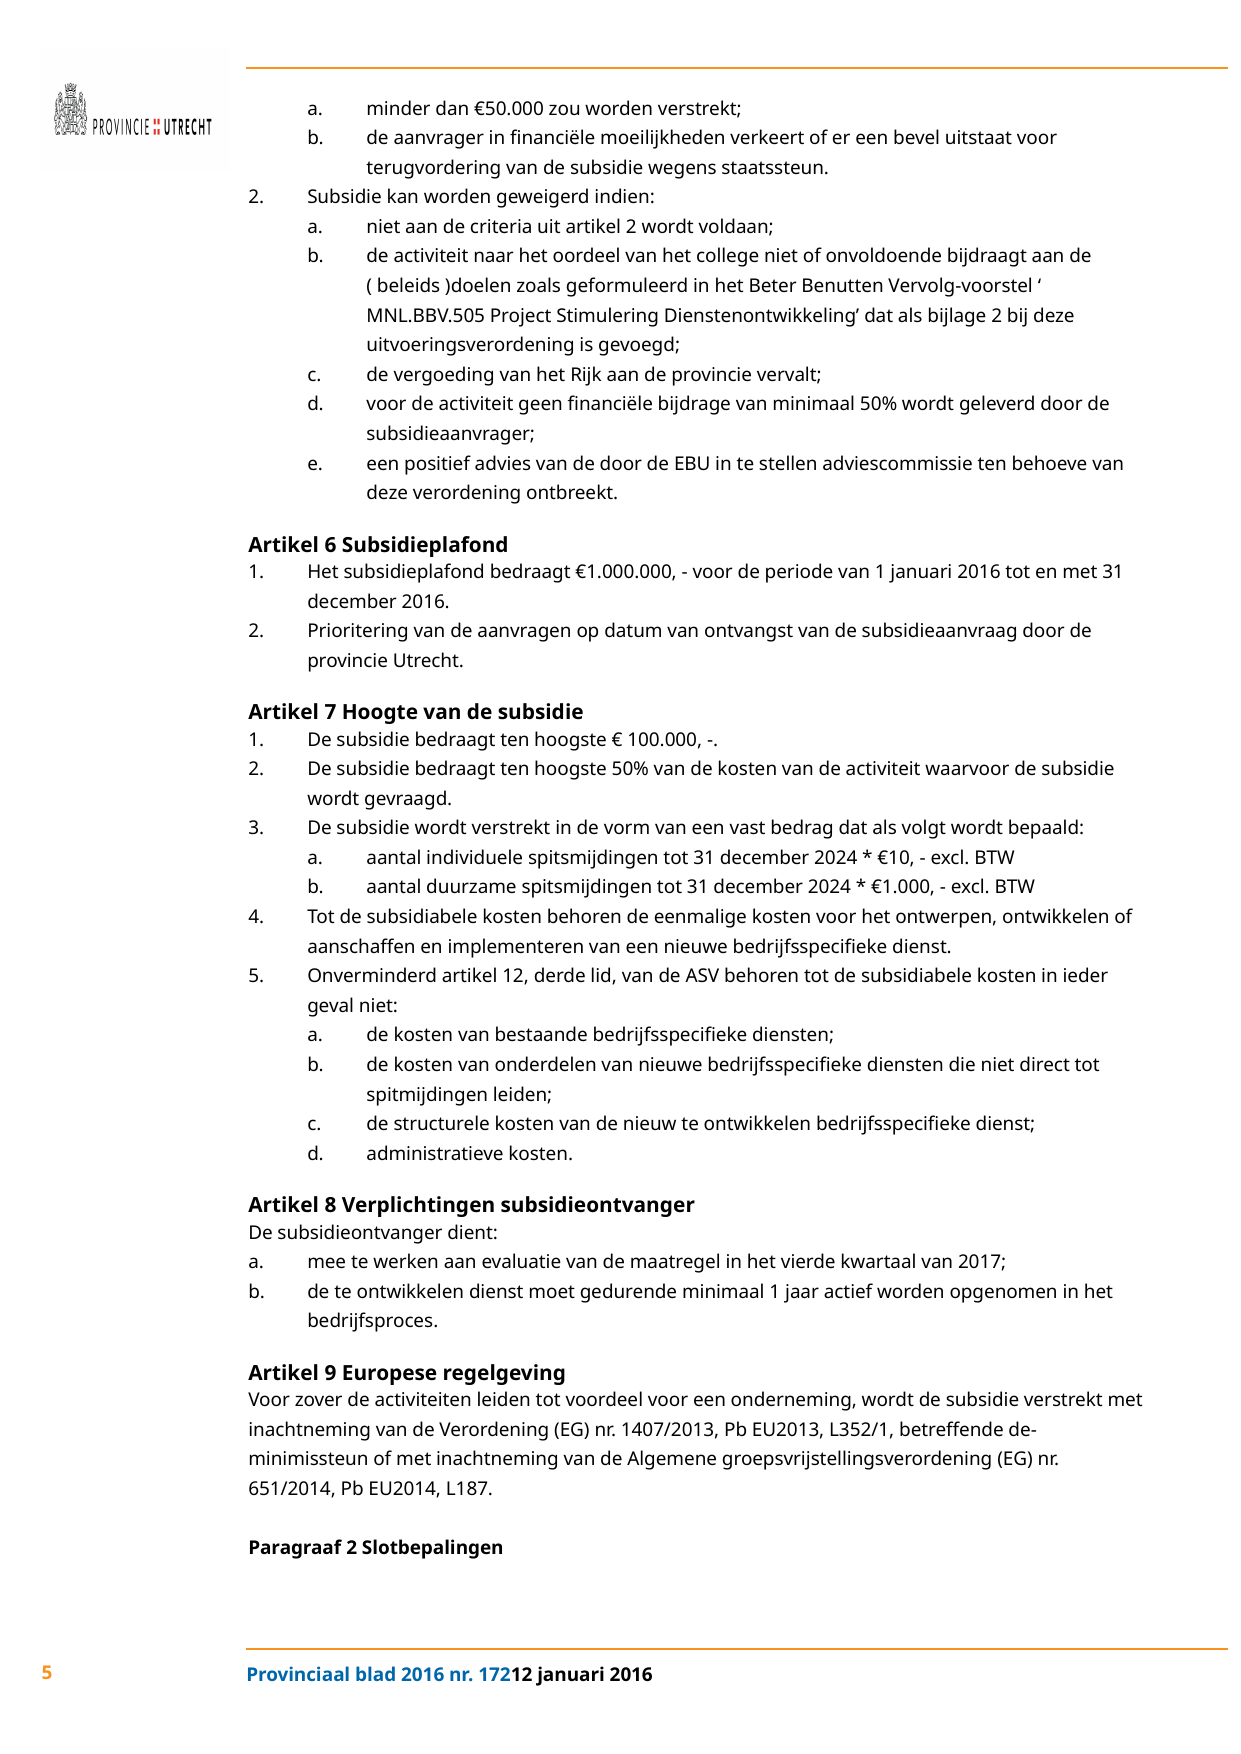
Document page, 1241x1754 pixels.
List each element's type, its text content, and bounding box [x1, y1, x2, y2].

list Subsidie kan worden geweigerd indien: [248, 183, 1152, 209]
list minder dan €50.000 zou worden verstrekt; [307, 95, 1152, 121]
list Onverminderd artikel 12, derde lid, van de ASV behoren tot de subsidiabele kosten in ieder geval niet: [248, 962, 1152, 1018]
list de activiteit naar het oordeel van het college niet of onvoldoende bijdraagt aan de ( beleids )doelen zoals geformuleerd in het Beter Benutten Vervolg-voorstel ‘ MNL.BBV.505 Project Stimulering Dienstenontwikkeling’ dat als bijlage 2 bij deze uitvoeringsverordening is gevoegd; [307, 243, 1152, 357]
list Het subsidieplafond bedraagt €1.000.000, - voor de periode van 1 januari 2016 tot en met 31 december 2016. [248, 558, 1152, 613]
list de kosten van onderdelen van nieuwe bedrijfsspecifieke diensten die niet direct tot spitmijdingen leiden; [307, 1051, 1152, 1107]
list mee te werken aan evaluatie van de maatregel in het vierde kwartaal van 2017; [248, 1248, 1152, 1274]
list de kosten van bestaande bedrijfsspecifieke diensten; [307, 1022, 1152, 1047]
text Voor zover de activiteiten leiden tot voordeel voor een onderneming, wordt de subsidie verstrekt met inachtneming van de Verordening (EG) nr. 1407/2013, Pb EU2013, L352/1, betreffende de-minimissteun of met inachtneming van de Algemene groepsvrijstellingsverordening (EG) nr. 651/2014, Pb EU2014, L187. [248, 1386, 1152, 1501]
text Artikel 7 Hoogte van de subsidie [248, 697, 1152, 726]
list administratieve kosten. [307, 1140, 1152, 1166]
list De subsidie wordt verstrekt in de vorm van een vast bedrag dat als volgt wordt bepaald: [248, 814, 1152, 840]
text Artikel 9 Europese regelgeving [248, 1358, 1152, 1386]
list De subsidie bedraagt ten hoogste 50% van de kosten van de activiteit waarvoor de subsidie wordt gevraagd. [248, 755, 1152, 811]
list aantal duurzame spitsmijdingen tot 31 december 2024 * €1.000, - excl. BTW [307, 874, 1152, 899]
list Tot de subsidiabele kosten behoren de eenmalige kosten voor het ontwerpen, ontwikkelen of aanschaffen en implementeren van een nieuwe bedrijfsspecifieke dienst. [248, 903, 1152, 959]
list niet aan de criteria uit artikel 2 wordt voldaan; [307, 213, 1152, 239]
list De subsidie bedraagt ten hoogste € 100.000, -. [248, 726, 1152, 752]
list de te ontwikkelen dienst moet gedurende minimaal 1 jaar actief worden opgenomen in het bedrijfsproces. [248, 1278, 1152, 1333]
text De subsidieontvanger dient: [248, 1219, 1152, 1244]
list een positief advies van de door de EBU in te stellen adviescommissie ten behoeve van deze verordening ontbreekt. [307, 450, 1152, 505]
text Paragraaf 2 Slotbepalingen [248, 1534, 1152, 1560]
list de vergoeding van het Rijk aan de provincie vervalt; [307, 361, 1152, 387]
list aantal individuele spitsmijdingen tot 31 december 2024 * €10, - excl. BTW [307, 844, 1152, 870]
list de structurele kosten van de nieuw te ontwikkelen bedrijfsspecifieke dienst; [307, 1110, 1152, 1136]
text Artikel 8 Verplichtingen subsidieontvanger [248, 1190, 1152, 1219]
list voor de activiteit geen financiële bijdrage van minimaal 50% wordt geleverd door de subsidieaanvrager; [307, 391, 1152, 446]
list Prioritering van de aanvragen op datum van ontvangst van de subsidieaanvraag door de provincie Utrecht. [248, 617, 1152, 673]
text Artikel 6 Subsidieplafond [248, 530, 1152, 558]
picture [41, 47, 231, 172]
list de aanvrager in financiële moeilijkheden verkeert of er een bevel uitstaat voor terugvordering van de subsidie wegens staatssteun. [307, 124, 1152, 180]
